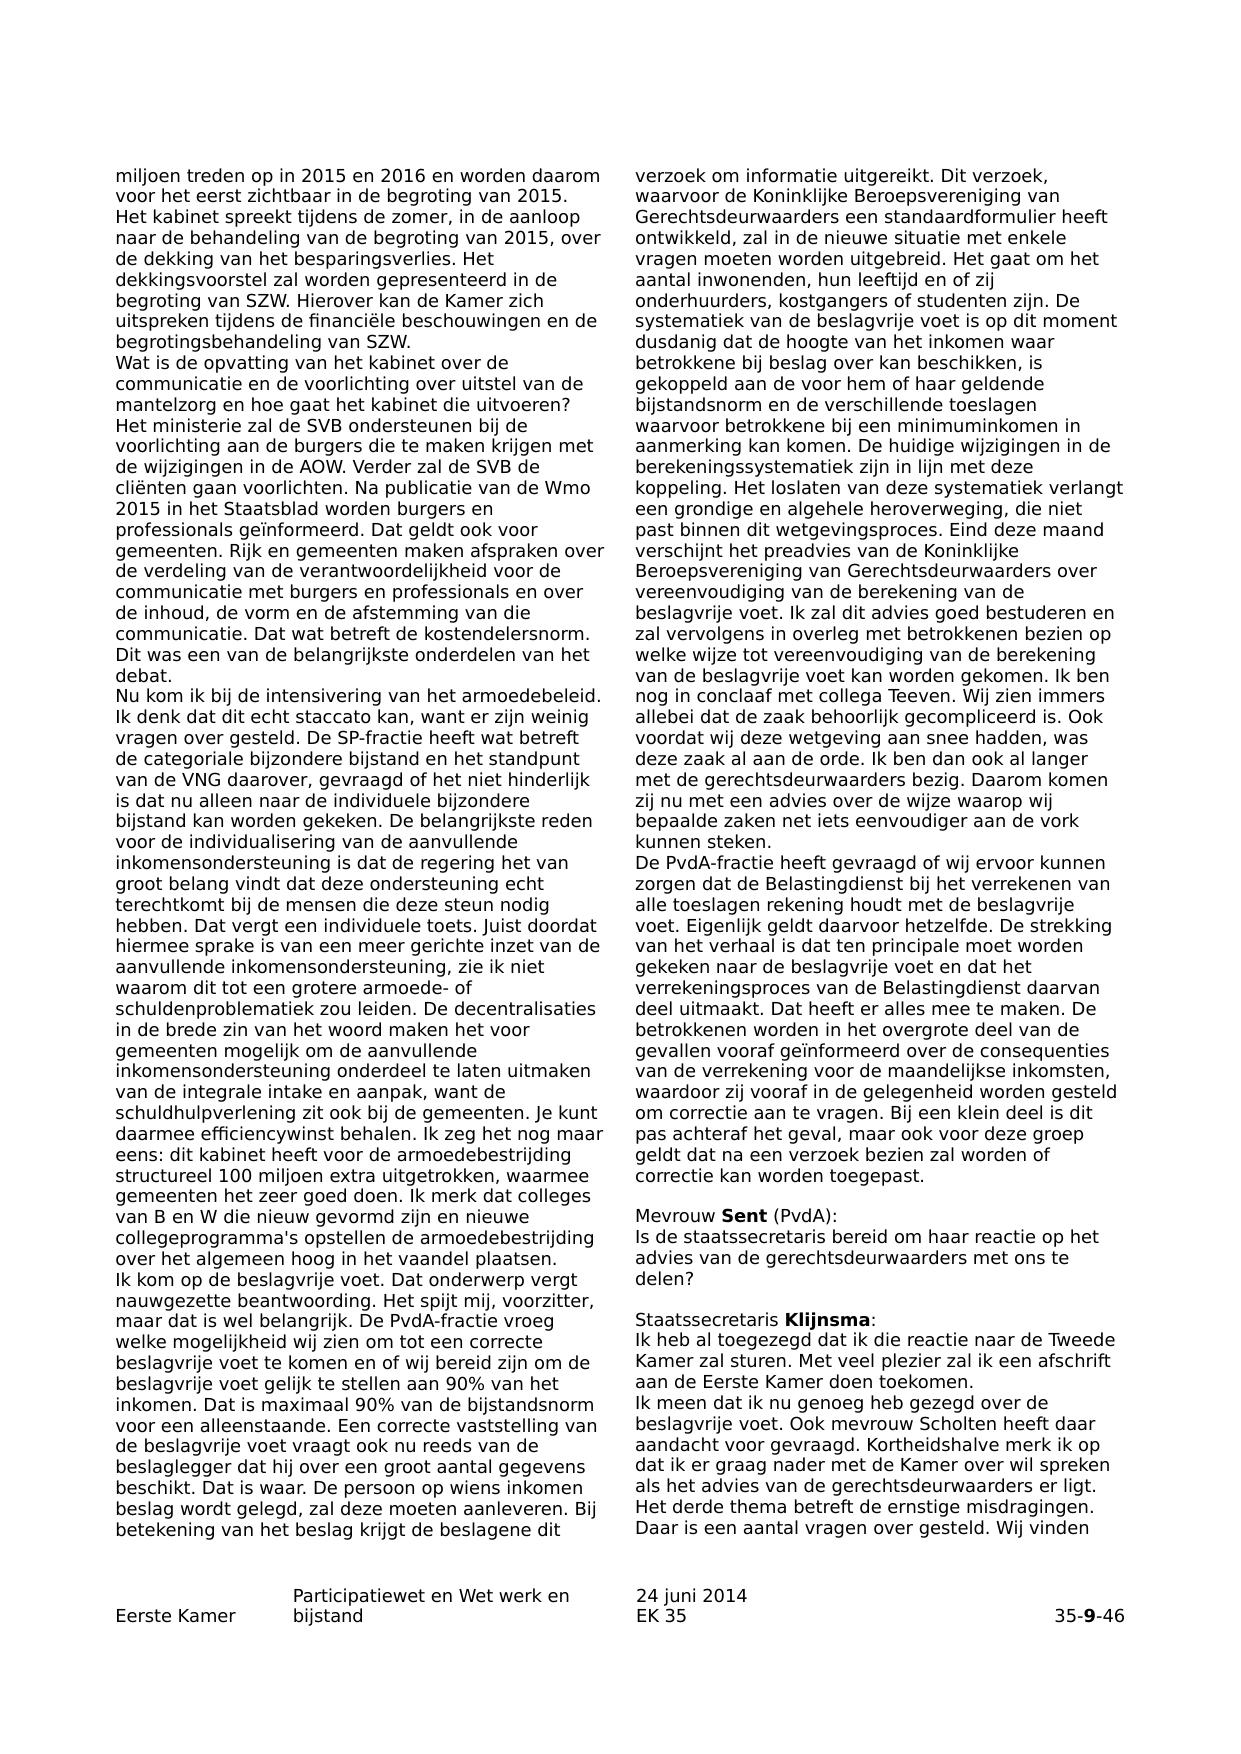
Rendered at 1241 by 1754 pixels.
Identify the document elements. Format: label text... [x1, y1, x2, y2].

text Mevrouw Sent (PvdA): [635, 1206, 1125, 1227]
text Staatssecretaris Klijnsma: [635, 1309, 1125, 1330]
text Ik heb al toegezegd dat ik die reactie naar de Tweede Kamer zal sturen. Met veel plezier zal ik een afschrift aan de Eerste Kamer doen toekomen. [635, 1330, 1125, 1393]
text De PvdA-fractie heeft gevraagd of wij ervoor kunnen zorgen dat de Belastingdienst bij het verrekenen van alle toeslagen rekening houdt met de beslagvrije voet. Eigenlijk geldt daarvoor hetzelfde. De strekking van het verhaal is dat ten principale moet worden gekeken naar de beslagvrije voet en dat het verrekeningsproces van de Belastingdienst daarvan deel uitmaakt. Dat heeft er alles mee te maken. De betrokkenen worden in het overgrote deel van de gevallen vooraf geïnformeerd over de consequenties van de verrekening voor de maandelijkse inkomsten, waardoor zij vooraf in de gelegenheid worden gesteld om correctie aan te vragen. Bij een klein deel is dit pas achteraf het geval, maar ook voor deze groep geldt dat na een verzoek bezien zal worden of correctie kan worden toegepast. [635, 853, 1125, 1186]
text verzoek om informatie uitgereikt. Dit verzoek, waarvoor de Koninklijke Beroepsvereniging van Gerechtsdeurwaarders een standaardformulier heeft ontwikkeld, zal in de nieuwe situatie met enkele vragen moeten worden uitgebreid. Het gaat om het aantal inwonenden, hun leeftijd en of zij onderhuurders, kostgangers of studenten zijn. De systematiek van de beslagvrije voet is op dit moment dusdanig dat de hoogte van het inkomen waar betrokkene bij beslag over kan beschikken, is gekoppeld aan de voor hem of haar geldende bijstandsnorm en de verschillende toeslagen waarvoor betrokkene bij een minimuminkomen in aanmerking kan komen. De huidige wijzigingen in de berekeningssystematiek zijn in lijn met deze koppeling. Het loslaten van deze systematiek verlangt een grondige en algehele heroverweging, die niet past binnen dit wetgevingsproces. Eind deze maand verschijnt het preadvies van de Koninklijke Beroepsvereniging van Gerechtsdeurwaarders over vereenvoudiging van de berekening van de beslagvrije voet. Ik zal dit advies goed bestuderen en zal vervolgens in overleg met betrokkenen bezien op welke wijze tot vereenvoudiging van de berekening van de beslagvrije voet kan worden gekomen. Ik ben nog in conclaaf met collega Teeven. Wij zien immers allebei dat de zaak behoorlijk gecompliceerd is. Ook voordat wij deze wetgeving aan snee hadden, was deze zaak al aan de orde. Ik ben dan ook al langer met de gerechtsdeurwaarders bezig. Daarom komen zij nu met een advies over de wijze waarop wij bepaalde zaken net iets eenvoudiger aan de vork kunnen steken. [635, 165, 1125, 853]
text Nu kom ik bij de intensivering van het armoedebeleid. Ik denk dat dit echt staccato kan, want er zijn weinig vragen over gesteld. De SP-fractie heeft wat betreft de categoriale bijzondere bijstand en het standpunt van de VNG daarover, gevraagd of het niet hinderlijk is dat nu alleen naar de individuele bijzondere bijstand kan worden gekeken. De belangrijkste reden voor de individualisering van de aanvullende inkomensondersteuning is dat de regering het van groot belang vindt dat deze ondersteuning echt terechtkomt bij de mensen die deze steun nodig hebben. Dat vergt een individuele toets. Juist doordat hiermee sprake is van een meer gerichte inzet van de aanvullende inkomensondersteuning, zie ik niet waarom dit tot een grotere armoede- of schuldenproblematiek zou leiden. De decentralisaties in de brede zin van het woord maken het voor gemeenten mogelijk om de aanvullende inkomensondersteuning onderdeel te laten uitmaken van de integrale intake en aanpak, want de schuldhulpverlening zit ook bij de gemeenten. Je kunt daarmee efficiencywinst behalen. Ik zeg het nog maar eens: dit kabinet heeft voor de armoedebestrijding structureel 100 miljoen extra uitgetrokken, waarmee gemeenten het zeer goed doen. Ik merk dat colleges van B en W die nieuw gevormd zijn en nieuwe collegeprogramma's opstellen de armoedebestrijding over het algemeen hoog in het vaandel plaatsen. [115, 686, 605, 1269]
text Wat is de opvatting van het kabinet over de communicatie en de voorlichting over uitstel van de mantelzorg en hoe gaat het kabinet die uitvoeren? Het ministerie zal de SVB ondersteunen bij de voorlichting aan de burgers die te maken krijgen met de wijzigingen in de AOW. Verder zal de SVB de cliënten gaan voorlichten. Na publicatie van de Wmo 2015 in het Staatsblad worden burgers en professionals geïnformeerd. Dat geldt ook voor gemeenten. Rijk en gemeenten maken afspraken over de verdeling van de verantwoordelijkheid voor de communicatie met burgers en professionals en over de inhoud, de vorm en de afstemming van die communicatie. Dat wat betreft de kostendelersnorm. Dit was een van de belangrijkste onderdelen van het debat. [115, 353, 605, 686]
text Ik kom op de beslagvrije voet. Dat onderwerp vergt nauwgezette beantwoording. Het spijt mij, voorzitter, maar dat is wel belangrijk. De PvdA-fractie vroeg welke mogelijkheid wij zien om tot een correcte beslagvrije voet te komen en of wij bereid zijn om de beslagvrije voet gelijk te stellen aan 90% van het inkomen. Dat is maximaal 90% van de bijstandsnorm voor een alleenstaande. Een correcte vaststelling van de beslagvrije voet vraagt ook nu reeds van de beslaglegger dat hij over een groot aantal gegevens beschikt. Dat is waar. De persoon op wiens inkomen beslag wordt gelegd, zal deze moeten aanleveren. Bij betekening van het beslag krijgt de beslagene dit [115, 1269, 605, 1540]
text miljoen treden op in 2015 en 2016 en worden daarom voor het eerst zichtbaar in de begroting van 2015. Het kabinet spreekt tijdens de zomer, in de aanloop naar de behandeling van de begroting van 2015, over de dekking van het besparingsverlies. Het dekkingsvoorstel zal worden gepresenteerd in de begroting van SZW. Hierover kan de Kamer zich uitspreken tijdens de financiële beschouwingen en de begrotingsbehandeling van SZW. [115, 165, 605, 353]
text Ik meen dat ik nu genoeg heb gezegd over de beslagvrije voet. Ook mevrouw Scholten heeft daar aandacht voor gevraagd. Kortheidshalve merk ik op dat ik er graag nader met de Kamer over wil spreken als het advies van de gerechtsdeurwaarders er ligt. [635, 1393, 1125, 1497]
text Het derde thema betreft de ernstige misdragingen. Daar is een aantal vragen over gesteld. Wij vinden [635, 1497, 1125, 1538]
text Is de staatssecretaris bereid om haar reactie op het advies van de gerechtsdeurwaarders met ons te delen? [635, 1227, 1125, 1289]
